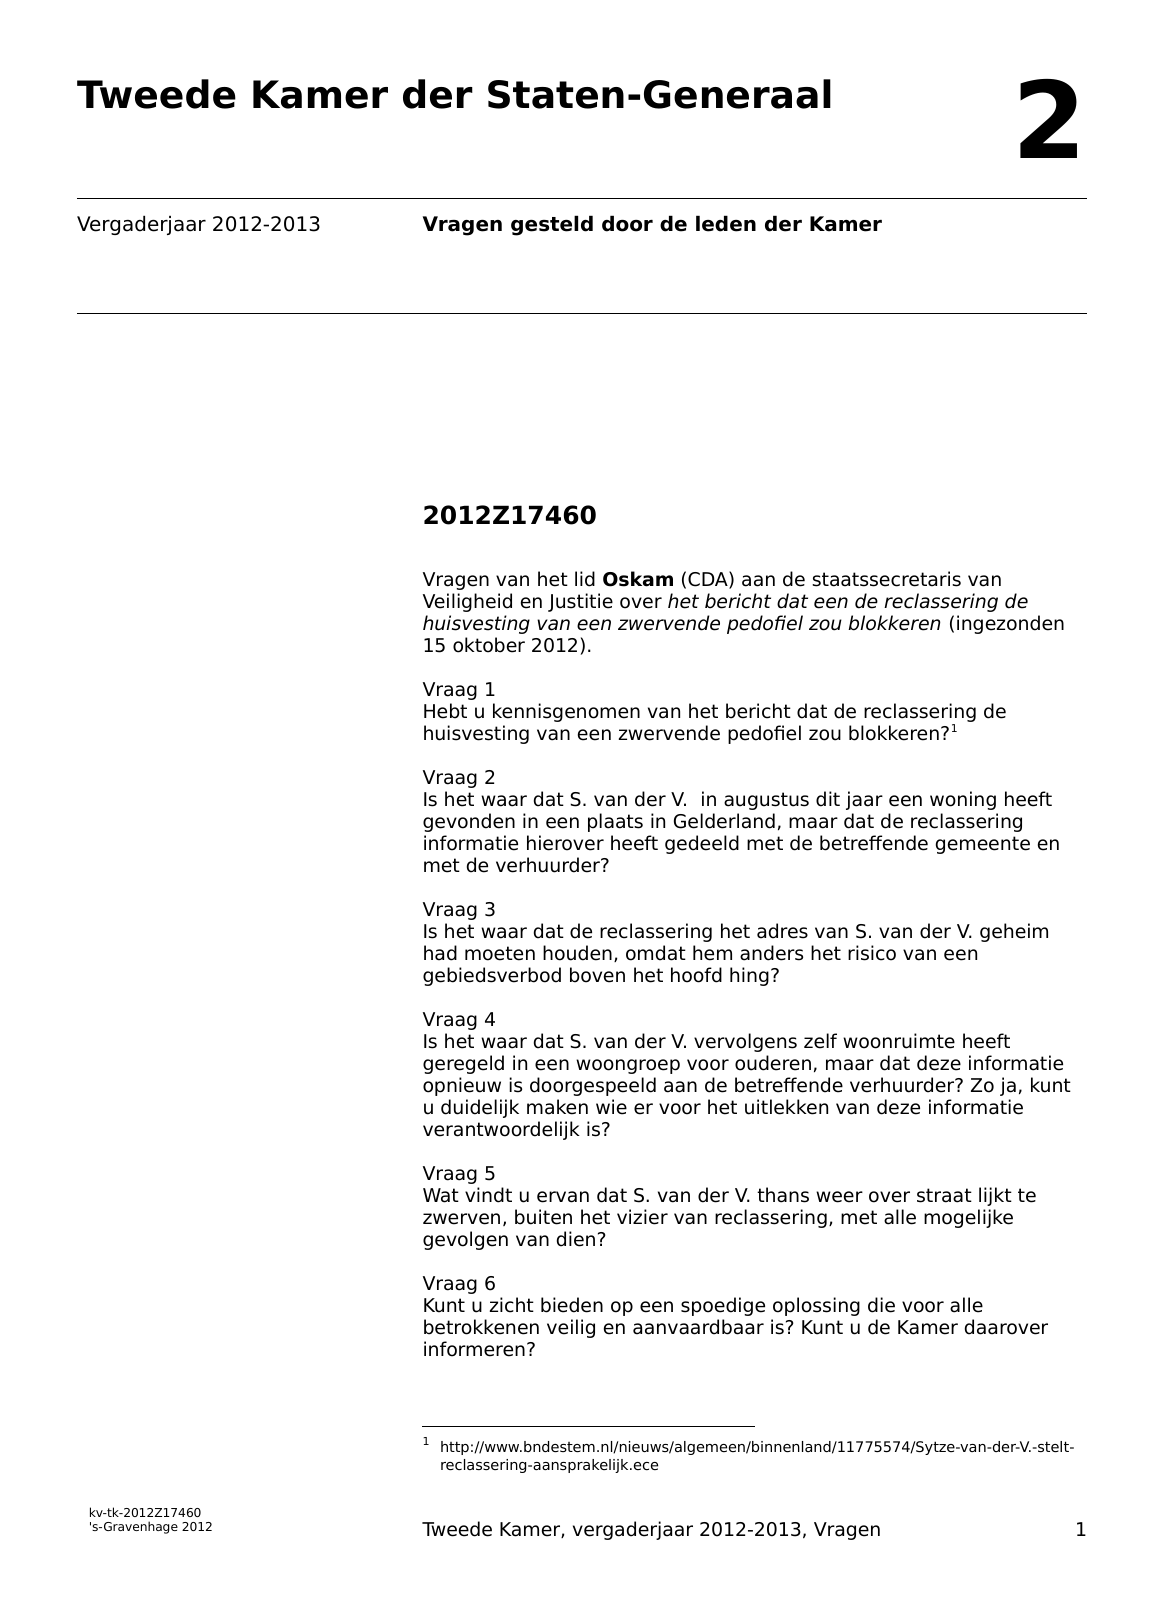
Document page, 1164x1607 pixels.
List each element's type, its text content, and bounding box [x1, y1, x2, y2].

text Vraag 3 [422, 899, 1087, 921]
text 's-Gravenhage 2012 [88, 1520, 323, 1534]
text Vraag 5 [422, 1163, 1087, 1185]
text Hebt u kennisgenomen van het bericht dat de reclassering de huisvesting van een zwervende pedofiel zou blokkeren? [422, 701, 1087, 745]
text 2012Z17460 [422, 501, 1087, 531]
text Vraag 4 [422, 1009, 1087, 1031]
text Vragen van het lid Oskam (CDA) aan de staatssecretaris van Veiligheid en Justitie over het bericht dat een de reclassering de huisvesting van een zwervende pedofiel zou blokkeren (ingezonden 15 oktober 2012). [422, 569, 1087, 657]
text Vraag 2 [422, 767, 1087, 789]
text Vraag 1 [422, 679, 1087, 701]
text Wat vindt u ervan dat S. van der V. thans weer over straat lijkt te zwerven, buiten het vizier van reclassering, met alle mogelijke gevolgen van dien? [422, 1185, 1087, 1251]
table_header Tweede Kamer der Staten-Generaal [77, 59, 886, 198]
text Is het waar dat de reclassering het adres van S. van der V. geheim had moeten houden, omdat hem anders het risico van een gebiedsverbod boven het hoofd hing? [422, 921, 1087, 987]
table_header 2 [886, 59, 1087, 198]
text Kunt u zicht bieden op een spoedige oplossing die voor alle betrokkenen veilig en aanvaardbaar is? Kunt u de Kamer daarover informeren? [422, 1295, 1087, 1361]
text kv-tk-2012Z17460 [88, 1506, 323, 1520]
text Is het waar dat S. van der V. vervolgens zelf woonruimte heeft geregeld in een woongroep voor ouderen, maar dat deze informatie opnieuw is doorgespeeld aan de betreffende verhuurder? Zo ja, kunt u duidelijk maken wie er voor het uitlekken van deze informatie verantwoordelijk is? [422, 1031, 1087, 1141]
table_cell Vergaderjaar 2012-2013 [77, 199, 422, 313]
text Is het waar dat S. van der V. in augustus dit jaar een woning heeft gevonden in een plaats in Gelderland, maar dat de reclassering informatie hierover heeft gedeeld met de betreffende gemeente en met de verhuurder? [422, 789, 1087, 877]
text Vraag 6 [422, 1273, 1087, 1295]
text http://www.bndestem.nl/nieuws/algemeen/binnenland/11775574/Sytze-van-der-V.-stelt-reclassering-aansprakelijk.ece [422, 1435, 1087, 1474]
table_cell Vragen gesteld door de leden der Kamer [422, 199, 1087, 313]
